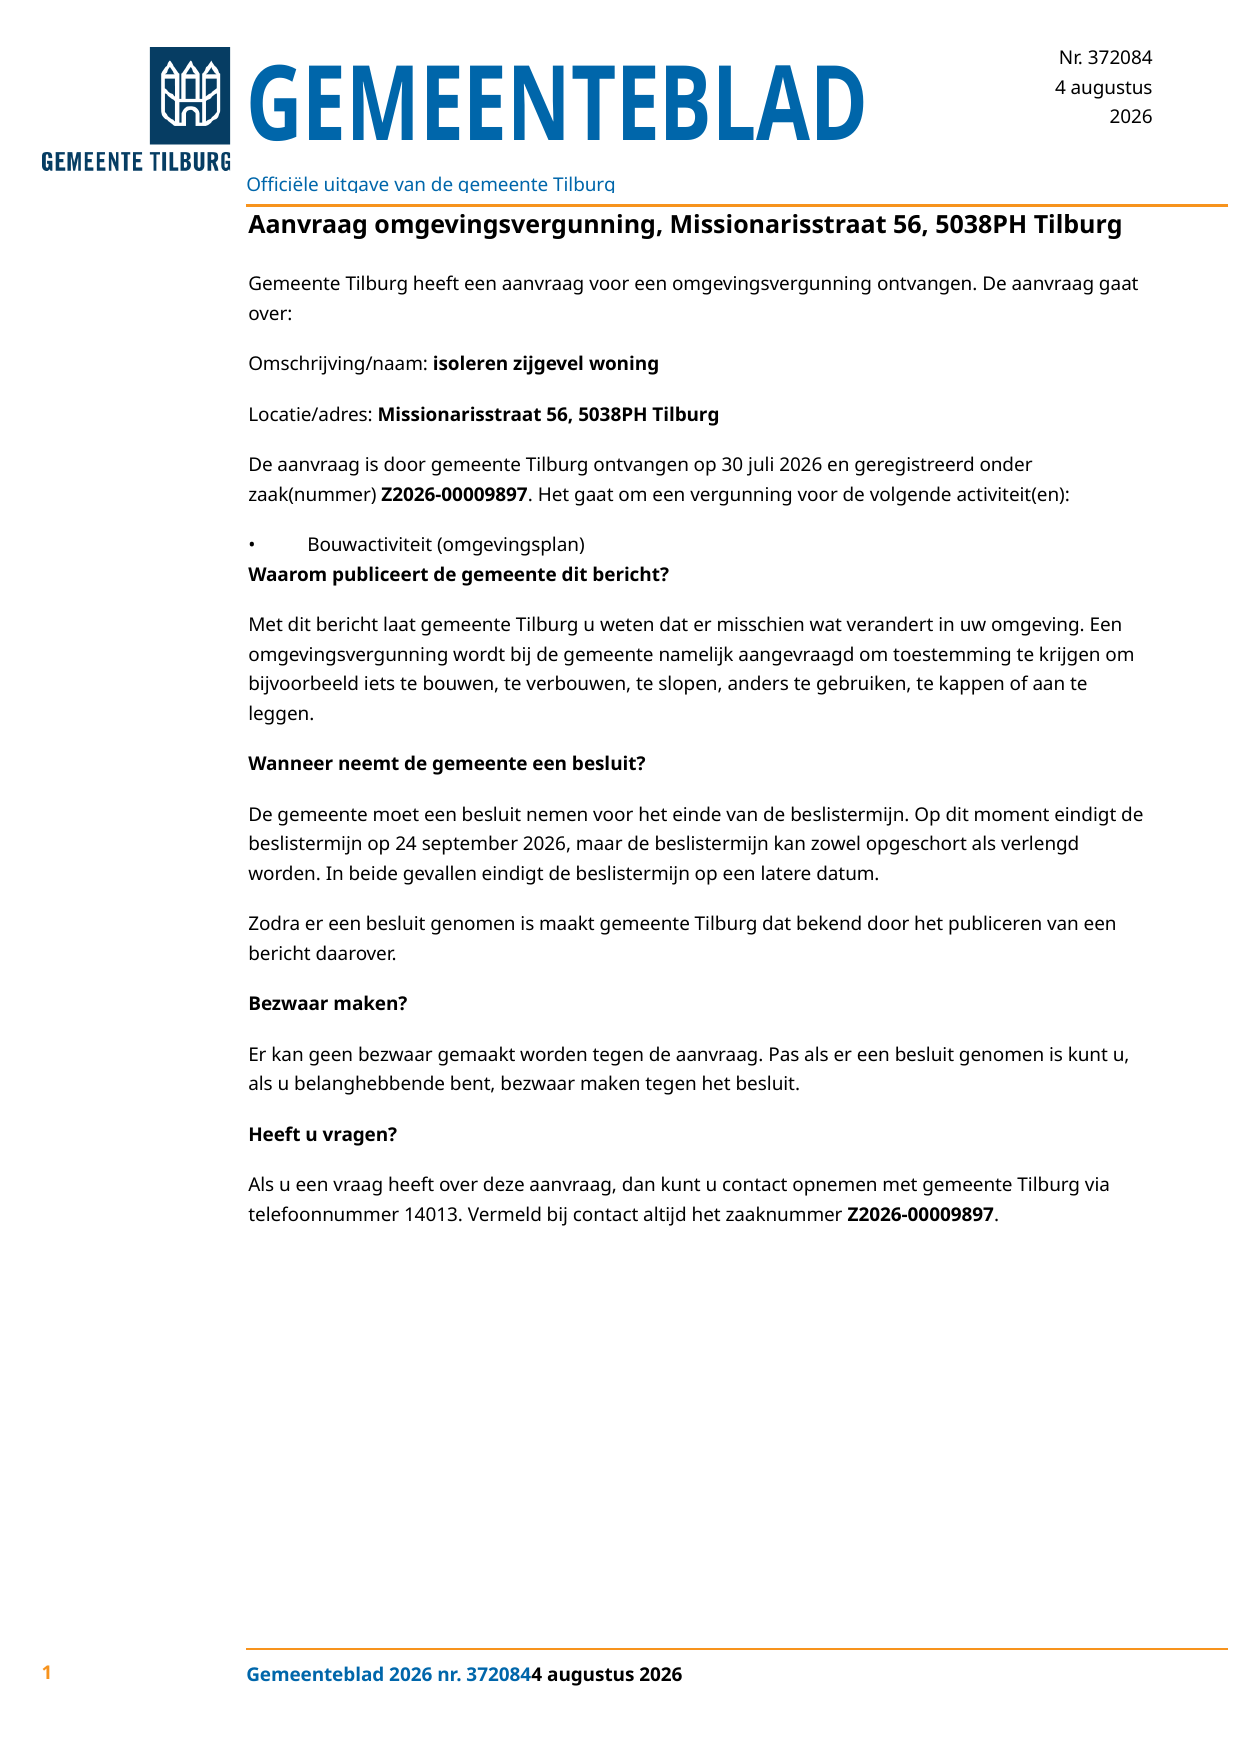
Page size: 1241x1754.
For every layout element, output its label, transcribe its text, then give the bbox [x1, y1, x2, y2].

text Waarom publiceert de gemeente dit bericht? [248, 561, 1152, 586]
text Bezwaar maken? [248, 990, 1152, 1016]
text Locatie/adres: Missionarisstraat 56, 5038PH Tilburg [248, 401, 1152, 426]
text Er kan geen bezwaar gemaakt worden tegen de aanvraag. Pas als er een besluit genomen is kunt u, als u belanghebbende bent, bezwaar maken tegen het besluit. [248, 1041, 1152, 1096]
text Gemeente Tilburg heeft een aanvraag voor een omgevingsvergunning ontvangen. De aanvraag gaat over: [248, 270, 1152, 326]
text Aanvraag omgevingsvergunning, Missionarisstraat 56, 5038PH Tilburg [248, 207, 1152, 241]
text Als u een vraag heeft over deze aanvraag, dan kunt u contact opnemen met gemeente Tilburg via telefoonnummer 14013. Vermeld bij contact altijd het zaaknummer Z2026-00009897. [248, 1171, 1152, 1226]
text Heeft u vragen? [248, 1121, 1152, 1146]
text De gemeente moet een besluit nemen voor het einde van de beslistermijn. Op dit moment eindigt de beslistermijn op 24 september 2026, maar de beslistermijn kan zowel opgeschort als verlengd worden. In beide gevallen eindigt de beslistermijn op een latere datum. [248, 801, 1152, 886]
picture [41, 47, 231, 172]
text Omschrijving/naam: isoleren zijgevel woning [248, 350, 1152, 376]
text Met dit bericht laat gemeente Tilburg u weten dat er misschien wat verandert in uw omgeving. Een omgevingsvergunning wordt bij de gemeente namelijk aangevraagd om toestemming te krijgen om bijvoorbeeld iets te bouwen, te verbouwen, te slopen, anders te gebruiken, te kappen of aan te leggen. [248, 611, 1152, 726]
text Zodra er een besluit genomen is maakt gemeente Tilburg dat bekend door het publiceren van een bericht daarover. [248, 910, 1152, 966]
list Bouwactiviteit (omgevingsplan) [248, 531, 1152, 557]
text Wanneer neemt de gemeente een besluit? [248, 750, 1152, 776]
text De aanvraag is door gemeente Tilburg ontvangen op 30 juli 2026 en geregistreerd onder zaak(nummer) Z2026-00009897. Het gaat om een vergunning voor de volgende activiteit(en): [248, 451, 1152, 506]
